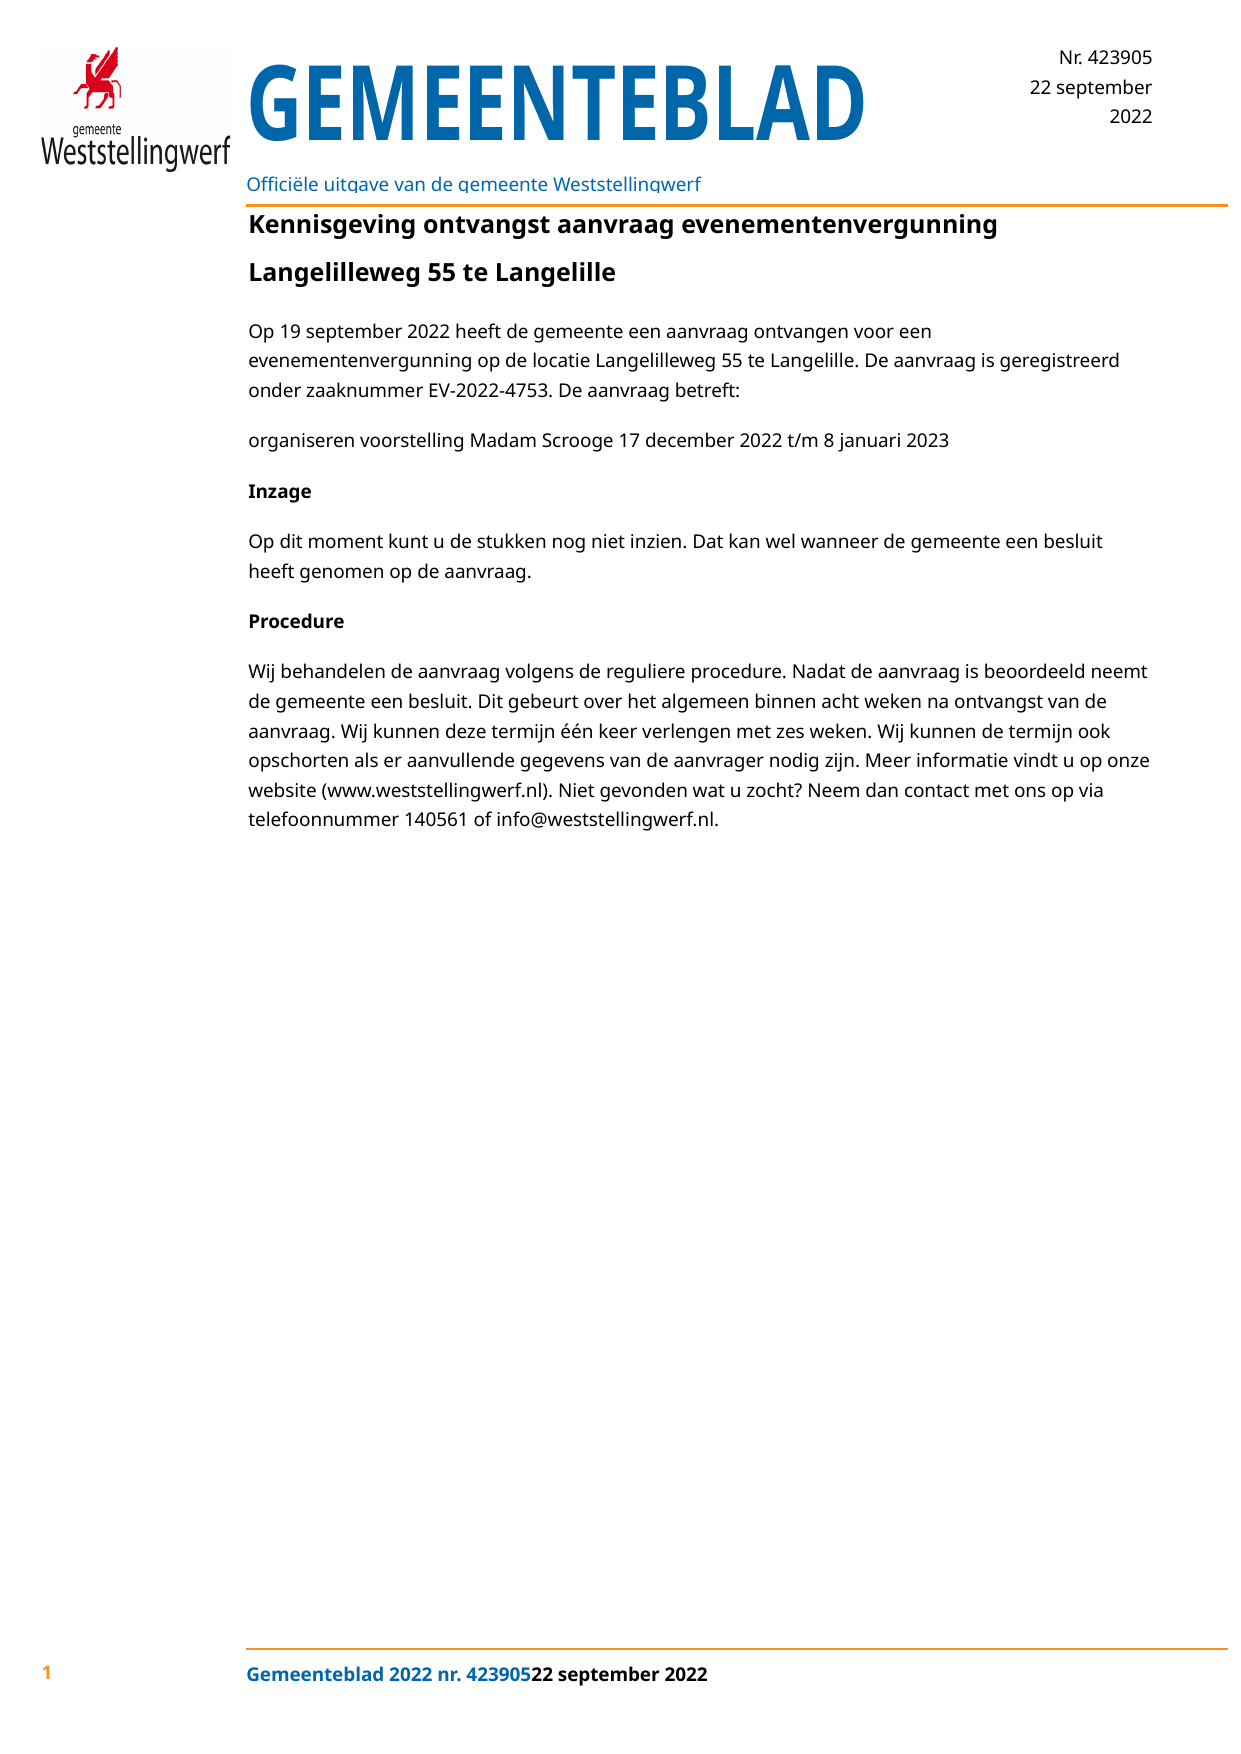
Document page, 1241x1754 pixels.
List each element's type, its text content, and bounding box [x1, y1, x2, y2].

text Procedure [248, 608, 1152, 634]
text Wij behandelen de aanvraag volgens de reguliere procedure. Nadat de aanvraag is beoordeeld neemt de gemeente een besluit. Dit gebeurt over het algemeen binnen acht weken na ontvangst van de aanvraag. Wij kunnen deze termijn één keer verlengen met zes weken. Wij kunnen de termijn ook opschorten als er aanvullende gegevens van de aanvrager nodig zijn. Meer informatie vindt u op onze website (www.weststellingwerf.nl). Niet gevonden wat u zocht? Neem dan contact met ons op via telefoonnummer 140561 of info@weststellingwerf.nl. [248, 659, 1152, 832]
text Kennisgeving ontvangst aanvraag evenementenvergunning Langelilleweg 55 te Langelille [248, 207, 1152, 288]
text Inzage [248, 478, 1152, 504]
text organiseren voorstelling Madam Scrooge 17 december 2022 t/m 8 januari 2023 [248, 427, 1152, 453]
text Op dit moment kunt u de stukken nog niet inzien. Dat kan wel wanneer de gemeente een besluit heeft genomen op de aanvraag. [248, 528, 1152, 584]
picture [41, 47, 231, 172]
text Op 19 september 2022 heeft de gemeente een aanvraag ontvangen voor een evenementenvergunning op de locatie Langelilleweg 55 te Langelille. De aanvraag is geregistreerd onder zaaknummer EV-2022-4753. De aanvraag betreft: [248, 318, 1152, 403]
